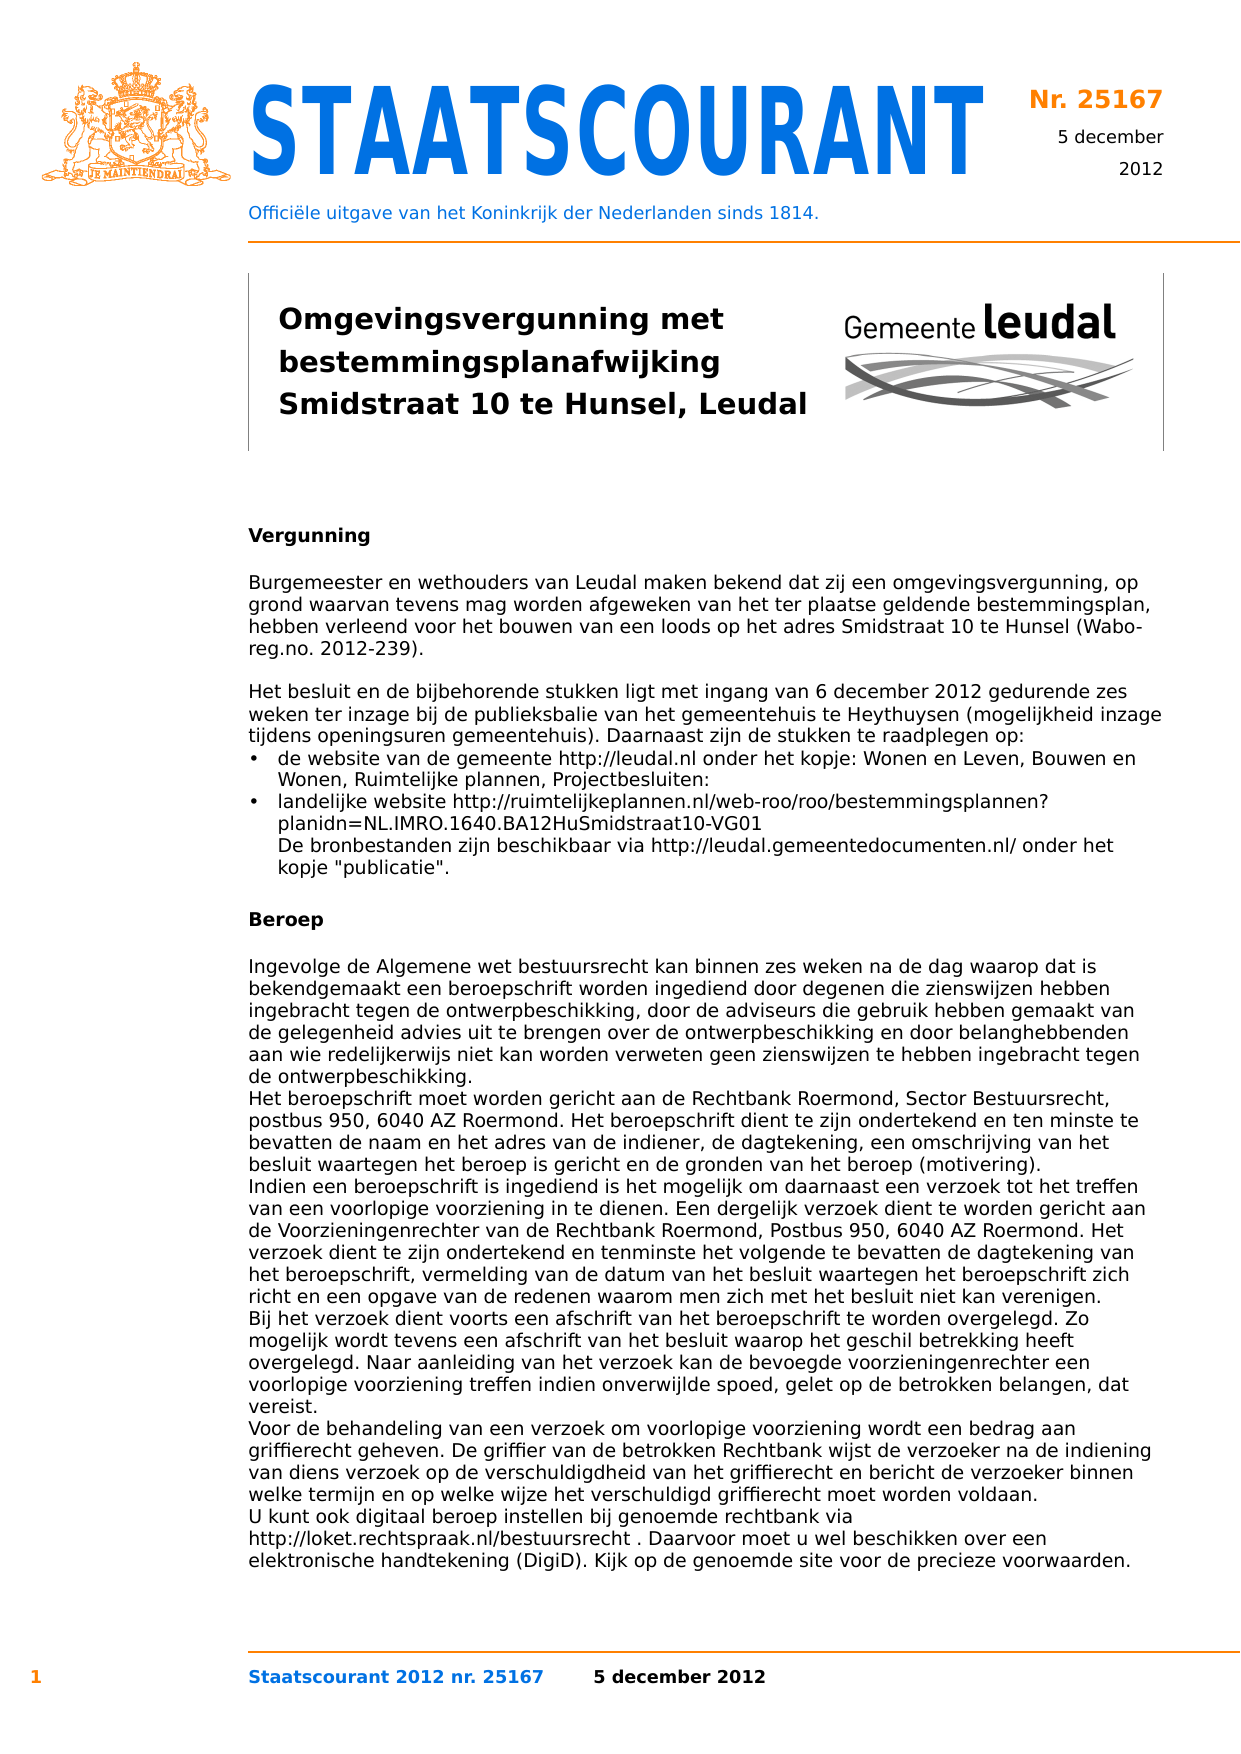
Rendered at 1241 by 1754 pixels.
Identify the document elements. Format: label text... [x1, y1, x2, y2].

subtitle Vergunning [248, 525, 1163, 547]
picture [844, 302, 1134, 409]
subtitle Beroep [248, 909, 1163, 931]
subtitle Omgevingsvergunning met bestemmingsplanafwijking Smidstraat 10 te Hunsel, Leudal [249, 273, 1163, 451]
text De bronbestanden zijn beschikbaar via http://leudal.gemeentedocumenten.nl/ onder het kopje "publicatie". [277, 835, 1163, 879]
text Het beroepschrift moet worden gericht aan de Rechtbank Roermond, Sector Bestuursrecht, postbus 950, 6040 AZ Roermond. Het beroepschrift dient te zijn ondertekend en ten minste te bevatten de naam en het adres van de indiener, de dagtekening, een omschrijving van het besluit waartegen het beroep is gericht en de gronden van het beroep (motivering). [248, 1088, 1163, 1176]
table_cell 5 december [998, 121, 1240, 153]
text Bij het verzoek dient voorts een afschrift van het beroepschrift te worden overgelegd. Zo mogelijk wordt tevens een afschrift van het besluit waarop het geschil betrekking heeft overgelegd. Naar aanleiding van het verzoek kan de bevoegde voorzieningenrechter een voorlopige voorziening treffen indien onverwijlde spoed, gelet op de betrokken belangen, dat vereist. [248, 1308, 1163, 1418]
text U kunt ook digitaal beroep instellen bij genoemde rechtbank via http://loket.rechtspraak.nl/bestuursrecht . Daarvoor moet u wel beschikken over een elektronische handtekening (DigiD). Kijk op de genoemde site voor de precieze voorwaarden. [248, 1506, 1163, 1572]
text • de website van de gemeente http://leudal.nl onder het kopje: Wonen en Leven, Bouwen en Wonen, Ruimtelijke plannen, Projectbesluiten: [248, 747, 1163, 791]
text Burgemeester en wethouders van Leudal maken bekend dat zij een omgevingsvergunning, op grond waarvan tevens mag worden afgeweken van het ter plaatse geldende bestemmingsplan, hebben verleend voor het bouwen van een loods op het adres Smidstraat 10 te Hunsel (Wabo-reg.no. 2012-239). [248, 572, 1163, 659]
text Ingevolge de Algemene wet bestuursrecht kan binnen zes weken na de dag waarop dat is bekendgemaakt een beroepschrift worden ingediend door degenen die zienswijzen hebben ingebracht tegen de ontwerpbeschikking, door de adviseurs die gebruik hebben gemaakt van de gelegenheid advies uit te brengen over de ontwerpbeschikking en door belanghebbenden aan wie redelijkerwijs niet kan worden verweten geen zienswijzen te hebben ingebracht tegen de ontwerpbeschikking. [248, 956, 1163, 1088]
text Voor de behandeling van een verzoek om voorlopige voorziening wordt een bedrag aan griffierecht geheven. De griffier van de betrokken Rechtbank wijst de verzoeker na de indiening van diens verzoek op de verschuldigdheid van het griffierecht en bericht de verzoeker binnen welke termijn en op welke wijze het verschuldigd griffierecht moet worden voldaan. [248, 1418, 1163, 1506]
table_header STAATSCOURANT [248, 62, 998, 203]
picture [41, 62, 231, 186]
table_cell Officiële uitgave van het Koninkrijk der Nederlanden sinds 1814. [248, 203, 1240, 241]
table_header [25, 62, 248, 241]
table_header Nr. 25167 [998, 62, 1240, 121]
text Het besluit en de bijbehorende stukken ligt met ingang van 6 december 2012 gedurende zes weken ter inzage bij de publieksbalie van het gemeentehuis te Heythuysen (mogelijkheid inzage tijdens openingsuren gemeentehuis). Daarnaast zijn de stukken te raadplegen op: [248, 681, 1163, 747]
text • landelijke website http://ruimtelijkeplannen.nl/web-roo/roo/bestemmingsplannen?planidn=NL.IMRO.1640.BA12HuSmidstraat10-VG01 [248, 791, 1163, 835]
table_cell 2012 [998, 153, 1240, 203]
text Indien een beroepschrift is ingediend is het mogelijk om daarnaast een verzoek tot het treffen van een voorlopige voorziening in te dienen. Een dergelijk verzoek dient te worden gericht aan de Voorzieningenrechter van de Rechtbank Roermond, Postbus 950, 6040 AZ Roermond. Het verzoek dient te zijn ondertekend en tenminste het volgende te bevatten de dagtekening van het beroepschrift, vermelding van de datum van het besluit waartegen het beroepschrift zich richt en een opgave van de redenen waarom men zich met het besluit niet kan verenigen. [248, 1176, 1163, 1308]
